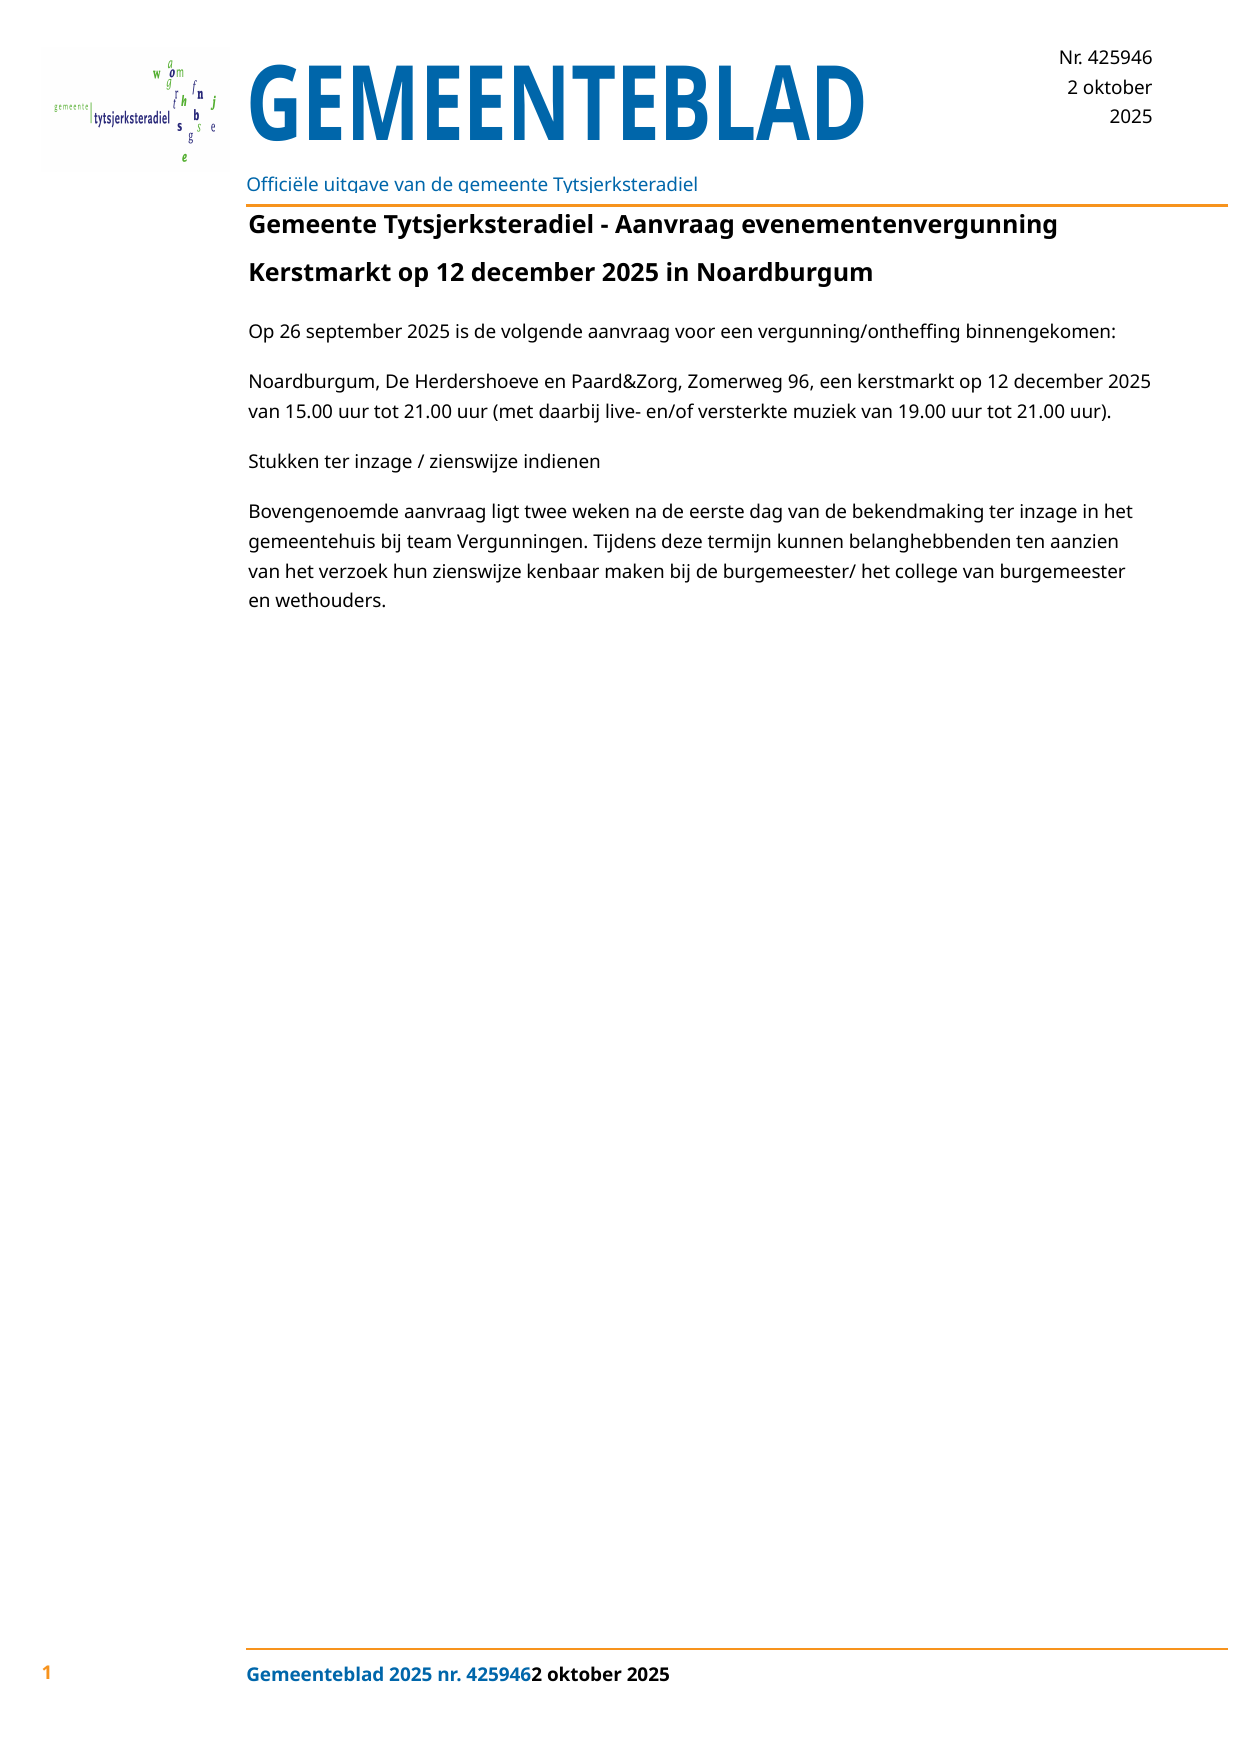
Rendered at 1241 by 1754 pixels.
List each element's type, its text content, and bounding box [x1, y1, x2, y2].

text Stukken ter inzage / zienswijze indienen [248, 448, 1152, 474]
text Bovengenoemde aanvraag ligt twee weken na de eerste dag van de bekendmaking ter inzage in het gemeentehuis bij team Vergunningen. Tijdens deze termijn kunnen belanghebbenden ten aanzien van het verzoek hun zienswijze kenbaar maken bij de burgemeester/ het college van burgemeester en wethouders. [248, 499, 1152, 613]
text Op 26 september 2025 is de volgende aanvraag voor een vergunning/ontheffing binnengekomen: [248, 318, 1152, 344]
picture [41, 47, 231, 172]
text Noardburgum, De Herdershoeve en Paard&Zorg, Zomerweg 96, een kerstmarkt op 12 december 2025 van 15.00 uur tot 21.00 uur (met daarbij live- en/of versterkte muziek van 19.00 uur tot 21.00 uur). [248, 368, 1152, 424]
text Gemeente Tytsjerksteradiel - Aanvraag evenementenvergunning Kerstmarkt op 12 december 2025 in Noardburgum [248, 207, 1152, 288]
